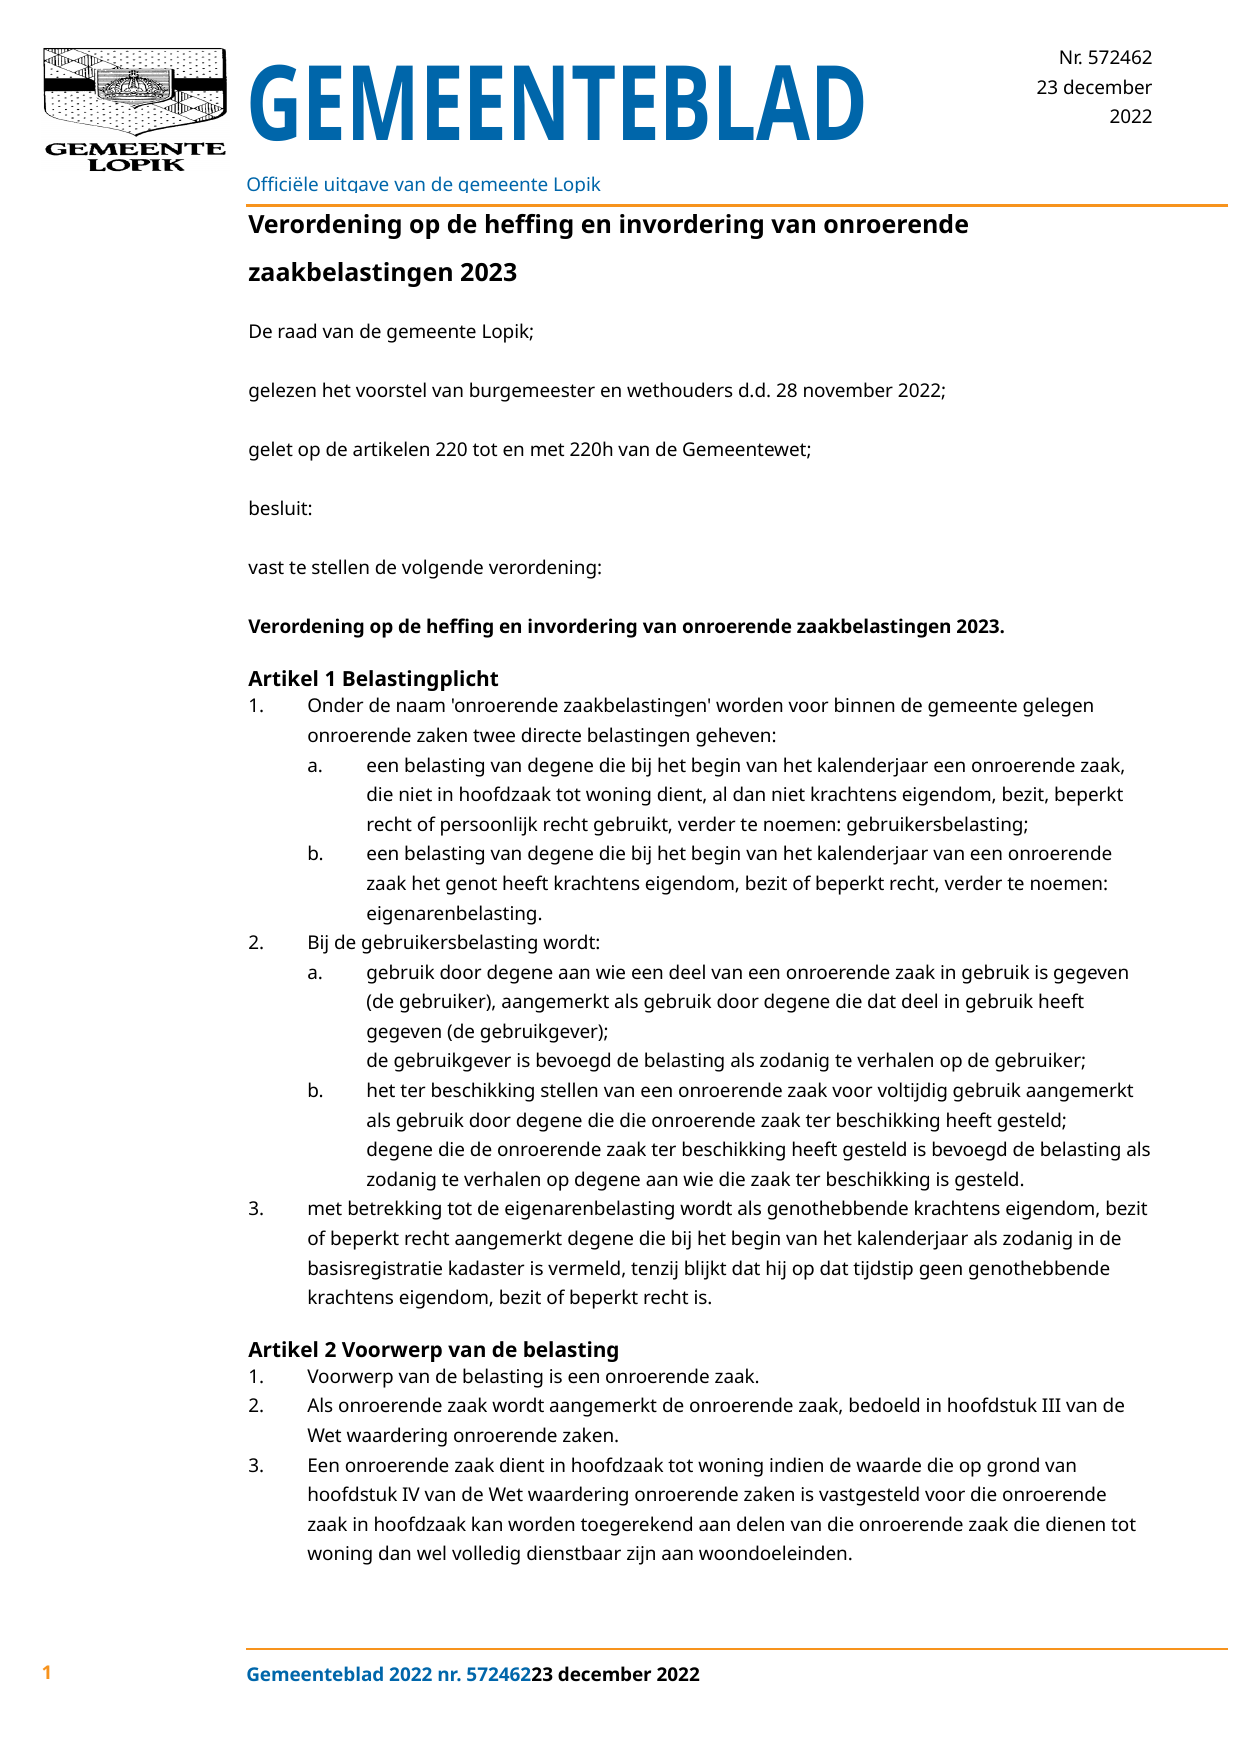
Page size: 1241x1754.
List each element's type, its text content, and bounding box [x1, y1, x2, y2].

list met betrekking tot de eigenarenbelasting wordt als genothebbende krachtens eigendom, bezit of beperkt recht aangemerkt degene die bij het begin van het kalenderjaar als zodanig in de basisregistratie kadaster is vermeld, tenzij blijkt dat hij op dat tijdstip geen genothebbende krachtens eigendom, bezit of beperkt recht is. [248, 1196, 1152, 1310]
list Als onroerende zaak wordt aangemerkt de onroerende zaak, bedoeld in hoofdstuk III van de Wet waardering onroerende zaken. [248, 1393, 1152, 1448]
text De raad van de gemeente Lopik; [248, 318, 1152, 344]
list Bij de gebruikersbelasting wordt: [248, 929, 1152, 955]
list de gebruikgever is bevoegd de belasting als zodanig te verhalen op de gebruiker; [307, 1048, 1152, 1073]
text gelezen het voorstel van burgemeester en wethouders d.d. 28 november 2022; [248, 377, 1152, 403]
list Voorwerp van de belasting is een onroerende zaak. [248, 1363, 1152, 1389]
list degene die de onroerende zaak ter beschikking heeft gesteld is bevoegd de belasting als zodanig te verhalen op degene aan wie die zaak ter beschikking is gesteld. [307, 1136, 1152, 1192]
list een belasting van degene die bij het begin van het kalenderjaar van een onroerende zaak het genot heeft krachtens eigendom, bezit of beperkt recht, verder te noemen: eigenarenbelasting. [307, 841, 1152, 925]
picture [41, 47, 231, 172]
list gebruik door degene aan wie een deel van een onroerende zaak in gebruik is gegeven (de gebruiker), aangemerkt als gebruik door degene die dat deel in gebruik heeft gegeven (de gebruikgever); [307, 959, 1152, 1044]
list het ter beschikking stellen van een onroerende zaak voor voltijdig gebruik aangemerkt als gebruik door degene die die onroerende zaak ter beschikking heeft gesteld; [307, 1077, 1152, 1132]
list Een onroerende zaak dient in hoofdzaak tot woning indien de waarde die op grond van hoofdstuk IV van de Wet waardering onroerende zaken is vastgesteld voor die onroerende zaak in hoofdzaak kan worden toegerekend aan delen van die onroerende zaak die dienen tot woning dan wel volledig dienstbaar zijn aan woondoeleinden. [248, 1452, 1152, 1566]
text Verordening op de heffing en invordering van onroerende zaakbelastingen 2023. [248, 614, 1152, 639]
text Artikel 1 Belastingplicht [248, 664, 1152, 693]
text besluit: [248, 495, 1152, 521]
text Verordening op de heffing en invordering van onroerende zaakbelastingen 2023 [248, 207, 1152, 288]
text vast te stellen de volgende verordening: [248, 554, 1152, 580]
text Artikel 2 Voorwerp van de belasting [248, 1335, 1152, 1363]
list Onder de naam 'onroerende zaakbelastingen' worden voor binnen de gemeente gelegen onroerende zaken twee directe belastingen geheven: [248, 693, 1152, 748]
list een belasting van degene die bij het begin van het kalenderjaar een onroerende zaak, die niet in hoofdzaak tot woning dient, al dan niet krachtens eigendom, bezit, beperkt recht of persoonlijk recht gebruikt, verder te noemen: gebruikersbelasting; [307, 752, 1152, 837]
text gelet op de artikelen 220 tot en met 220h van de Gemeentewet; [248, 436, 1152, 462]
